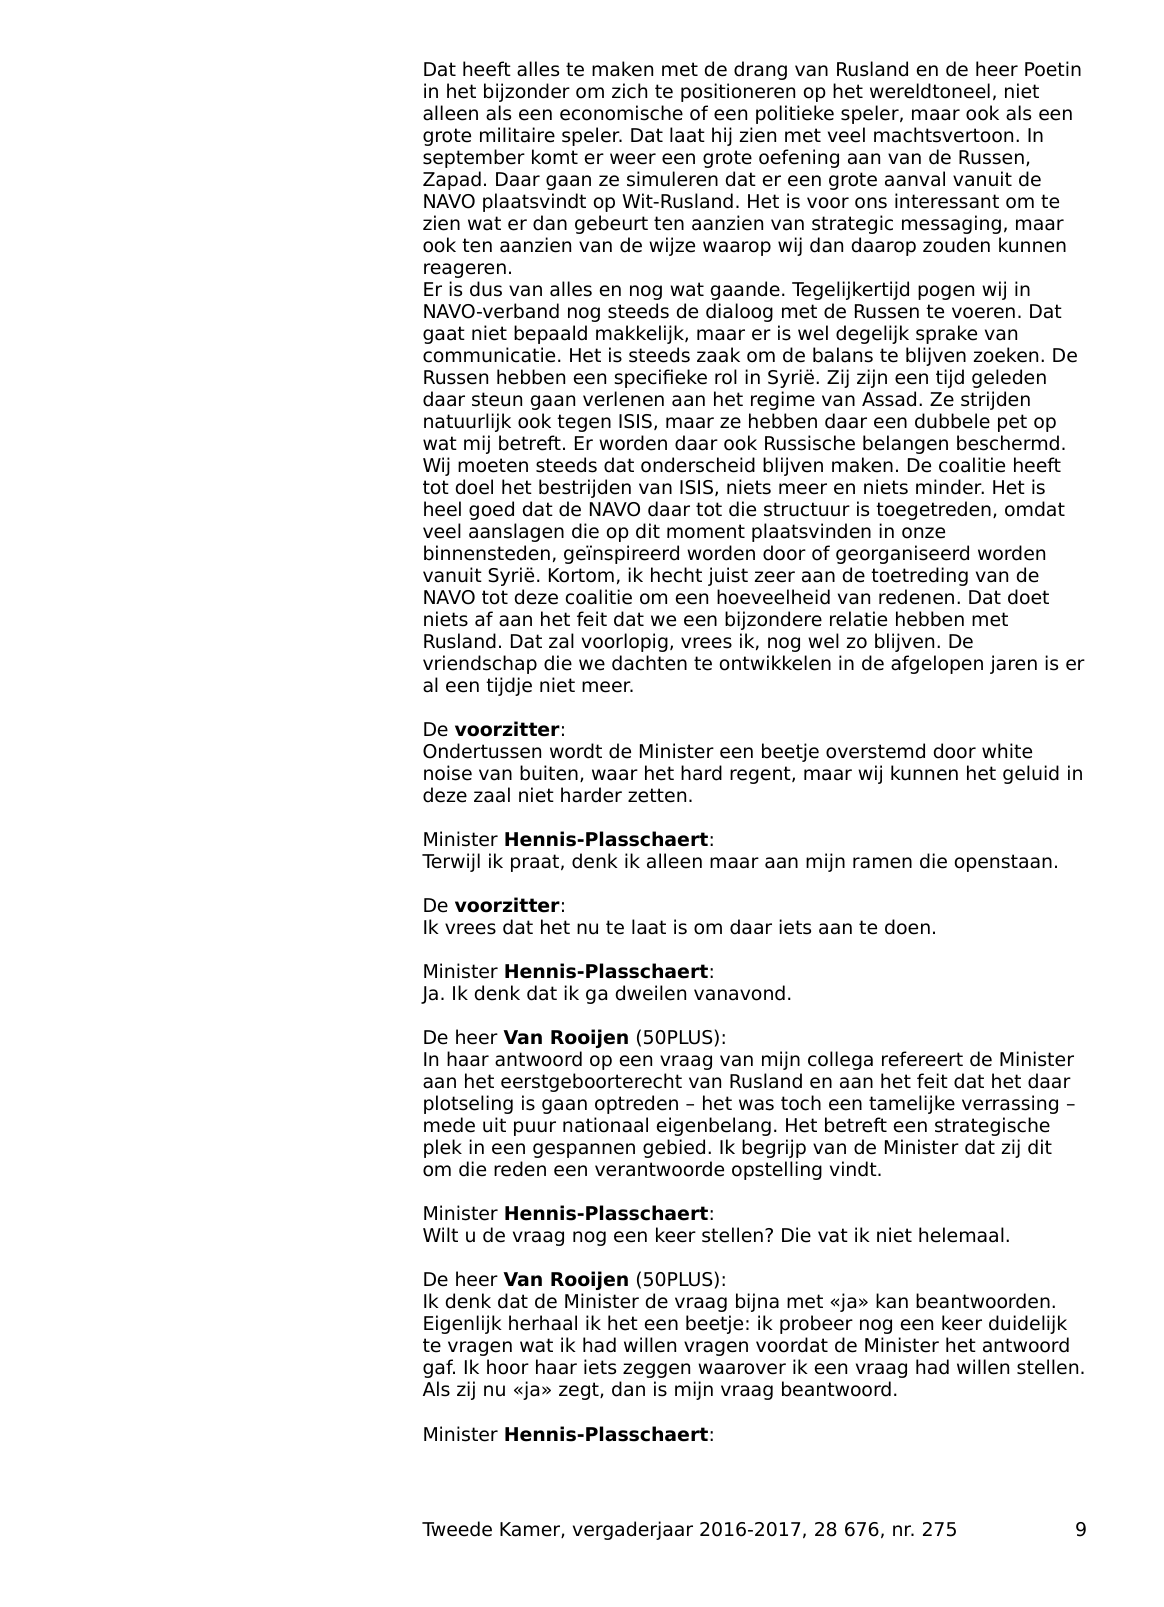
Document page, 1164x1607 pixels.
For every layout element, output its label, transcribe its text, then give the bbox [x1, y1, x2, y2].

text In haar antwoord op een vraag van mijn collega refereert de Minister aan het eerstgeboorterecht van Rusland en aan het feit dat het daar plotseling is gaan optreden – het was toch een tamelijke verrassing – mede uit puur nationaal eigenbelang. Het betreft een strategische plek in een gespannen gebied. Ik begrijp van de Minister dat zij dit om die reden een verantwoorde opstelling vindt. [422, 1049, 1087, 1181]
text Terwijl ik praat, denk ik alleen maar aan mijn ramen die openstaan. [422, 851, 1087, 873]
text Ik denk dat de Minister de vraag bijna met «ja» kan beantwoorden. Eigenlijk herhaal ik het een beetje: ik probeer nog een keer duidelijk te vragen wat ik had willen vragen voordat de Minister het antwoord gaf. Ik hoor haar iets zeggen waarover ik een vraag had willen stellen. Als zij nu «ja» zegt, dan is mijn vraag beantwoord. [422, 1291, 1087, 1401]
text Ondertussen wordt de Minister een beetje overstemd door white noise van buiten, waar het hard regent, maar wij kunnen het geluid in deze zaal niet harder zetten. [422, 741, 1087, 807]
text Er is dus van alles en nog wat gaande. Tegelijkertijd pogen wij in NAVO-verband nog steeds de dialoog met de Russen te voeren. Dat gaat niet bepaald makkelijk, maar er is wel degelijk sprake van communicatie. Het is steeds zaak om de balans te blijven zoeken. De Russen hebben een specifieke rol in Syrië. Zij zijn een tijd geleden daar steun gaan verlenen aan het regime van Assad. Ze strijden natuurlijk ook tegen ISIS, maar ze hebben daar een dubbele pet op wat mij betreft. Er worden daar ook Russische belangen beschermd. Wij moeten steeds dat onderscheid blijven maken. De coalitie heeft tot doel het bestrijden van ISIS, niets meer en niets minder. Het is heel goed dat de NAVO daar tot die structuur is toegetreden, omdat veel aanslagen die op dit moment plaatsvinden in onze binnensteden, geïnspireerd worden door of georganiseerd worden vanuit Syrië. Kortom, ik hecht juist zeer aan de toetreding van de NAVO tot deze coalitie om een hoeveelheid van redenen. Dat doet niets af aan het feit dat we een bijzondere relatie hebben met Rusland. Dat zal voorlopig, vrees ik, nog wel zo blijven. De vriendschap die we dachten te ontwikkelen in de afgelopen jaren is er al een tijdje niet meer. [422, 279, 1087, 696]
text De heer Van Rooijen (50PLUS): [422, 1027, 1087, 1049]
text De voorzitter: [422, 719, 1087, 741]
text De voorzitter: [422, 895, 1087, 917]
text Ja. Ik denk dat ik ga dweilen vanavond. [422, 983, 1087, 1005]
text Dat heeft alles te maken met de drang van Rusland en de heer Poetin in het bijzonder om zich te positioneren op het wereldtoneel, niet alleen als een economische of een politieke speler, maar ook als een grote militaire speler. Dat laat hij zien met veel machtsvertoon. In september komt er weer een grote oefening aan van de Russen, Zapad. Daar gaan ze simuleren dat er een grote aanval vanuit de NAVO plaatsvindt op Wit-Rusland. Het is voor ons interessant om te zien wat er dan gebeurt ten aanzien van strategic messaging, maar ook ten aanzien van de wijze waarop wij dan daarop zouden kunnen reageren. [422, 59, 1087, 279]
text Minister Hennis-Plasschaert: [422, 1203, 1087, 1225]
text De heer Van Rooijen (50PLUS): [422, 1269, 1087, 1291]
text Minister Hennis-Plasschaert: [422, 1423, 1087, 1445]
text Ik vrees dat het nu te laat is om daar iets aan te doen. [422, 917, 1087, 939]
text Minister Hennis-Plasschaert: [422, 961, 1087, 983]
text Minister Hennis-Plasschaert: [422, 829, 1087, 851]
text Wilt u de vraag nog een keer stellen? Die vat ik niet helemaal. [422, 1225, 1087, 1247]
